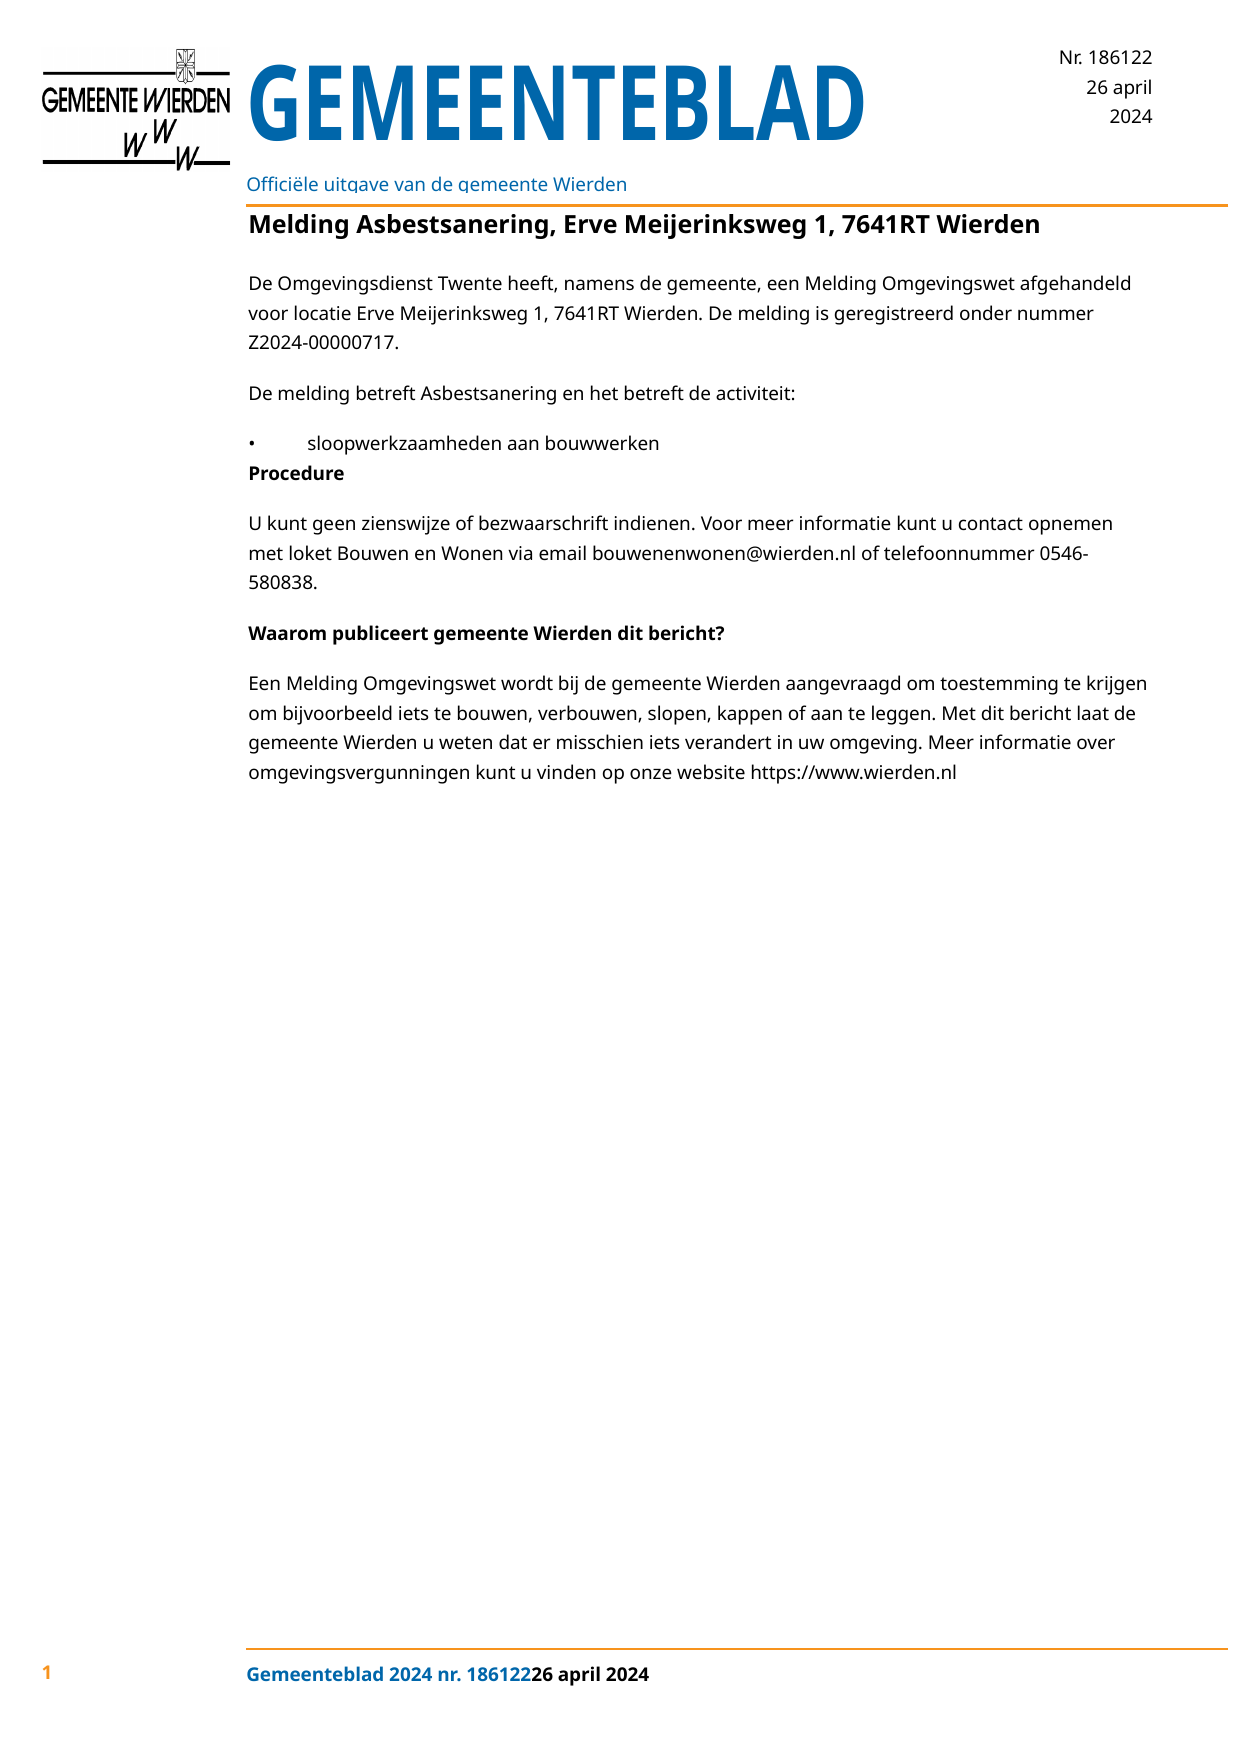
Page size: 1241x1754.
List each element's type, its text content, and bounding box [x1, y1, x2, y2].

list sloopwerkzaamheden aan bouwwerken [248, 430, 1152, 456]
text Een Melding Omgevingswet wordt bij de gemeente Wierden aangevraagd om toestemming te krijgen om bijvoorbeeld iets te bouwen, verbouwen, slopen, kappen of aan te leggen. Met dit bericht laat de gemeente Wierden u weten dat er misschien iets verandert in uw omgeving. Meer informatie over omgevingsvergunningen kunt u vinden op onze website https://www.wierden.nl [248, 670, 1152, 785]
text U kunt geen zienswijze of bezwaarschrift indienen. Voor meer informatie kunt u contact opnemen met loket Bouwen en Wonen via email bouwenenwonen@wierden.nl of telefoonnummer 0546-580838. [248, 510, 1152, 595]
text Melding Asbestsanering, Erve Meijerinksweg 1, 7641RT Wierden [248, 207, 1152, 241]
text De Omgevingsdienst Twente heeft, namens de gemeente, een Melding Omgevingswet afgehandeld voor locatie Erve Meijerinksweg 1, 7641RT Wierden. De melding is geregistreerd onder nummer Z2024-00000717. [248, 270, 1152, 355]
text Waarom publiceert gemeente Wierden dit bericht? [248, 620, 1152, 646]
text Procedure [248, 460, 1152, 486]
picture [41, 47, 231, 172]
text De melding betreft Asbestsanering en het betreft de activiteit: [248, 380, 1152, 406]
